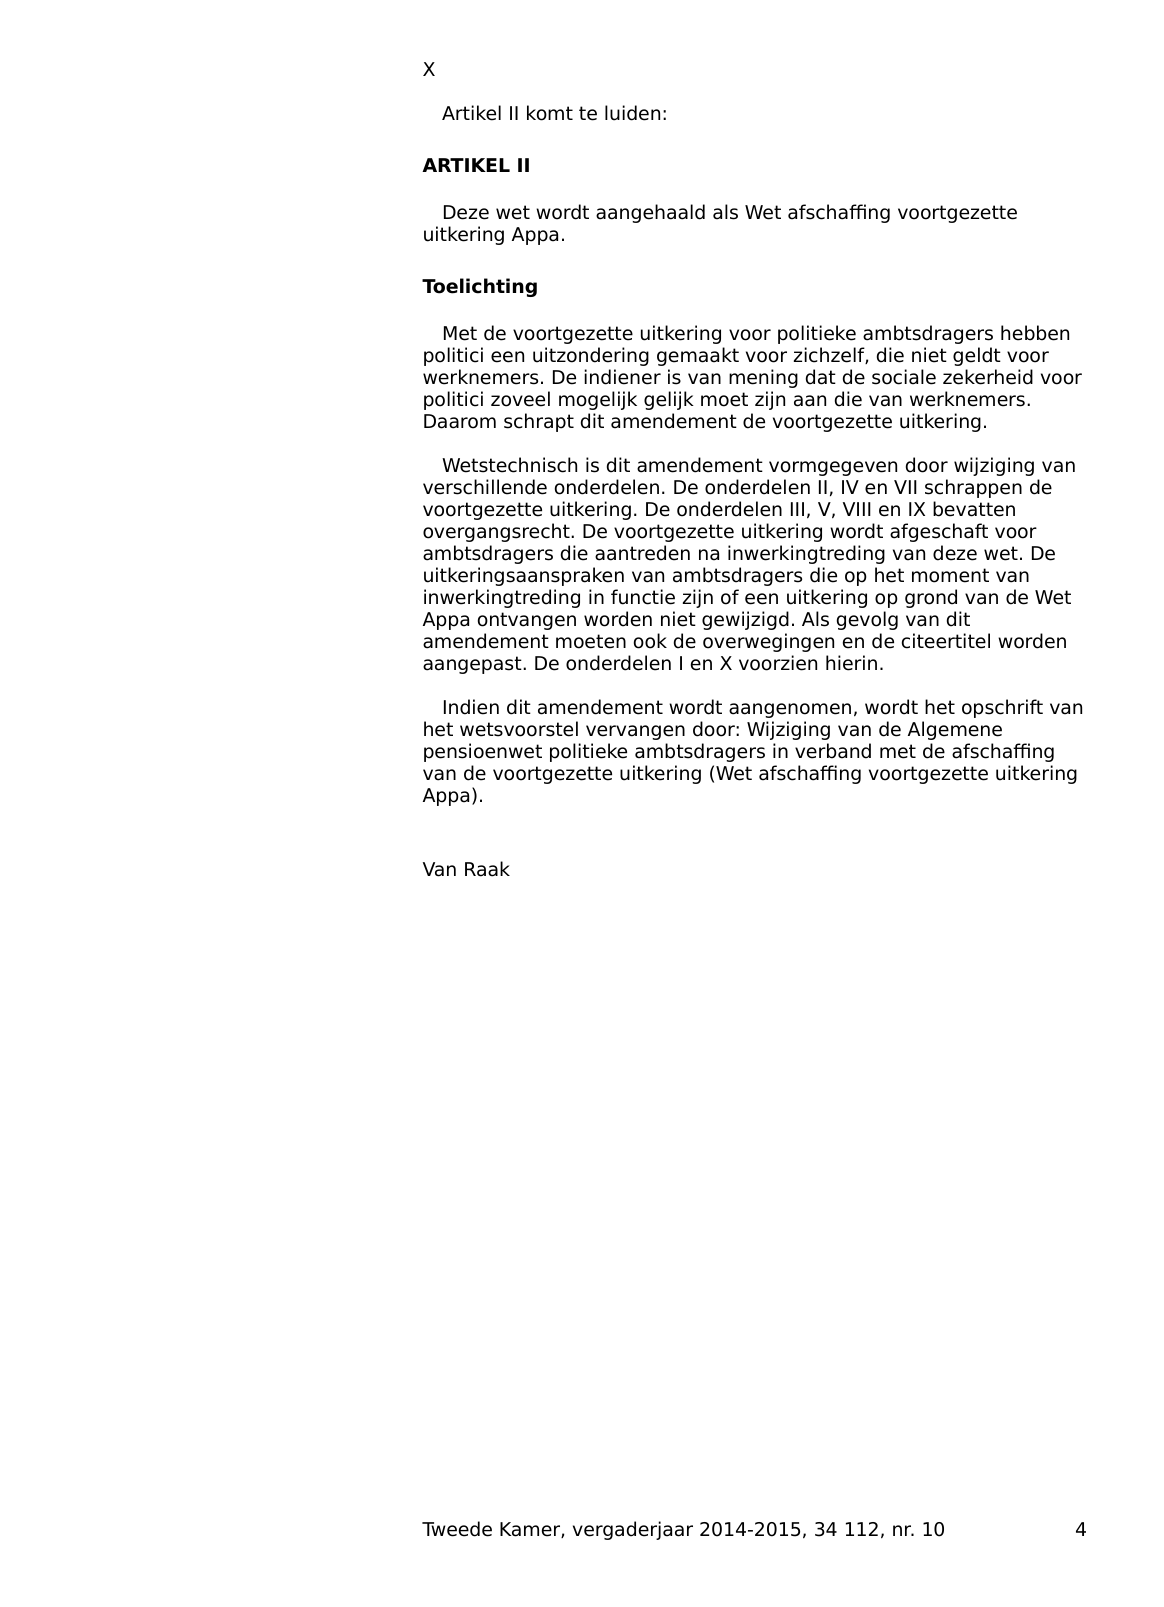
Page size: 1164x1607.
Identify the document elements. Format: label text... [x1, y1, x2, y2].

text Van Raak [422, 837, 1087, 881]
text Deze wet wordt aangehaald als Wet afschaffing voortgezette uitkering Appa. [422, 202, 1087, 246]
subtitle ARTIKEL II [422, 155, 1087, 177]
text Wetstechnisch is dit amendement vormgegeven door wijziging van verschillende onderdelen. De onderdelen II, IV en VII schrappen de voortgezette uitkering. De onderdelen III, V, VIII en IX bevatten overgangsrecht. De voortgezette uitkering wordt afgeschaft voor ambtsdragers die aantreden na inwerkingtreding van deze wet. De uitkeringsaanspraken van ambtsdragers die op het moment van inwerkingtreding in functie zijn of een uitkering op grond van de Wet Appa ontvangen worden niet gewijzigd. Als gevolg van dit amendement moeten ook de overwegingen en de citeertitel worden aangepast. De onderdelen I en X voorzien hierin. [422, 455, 1087, 675]
text Indien dit amendement wordt aangenomen, wordt het opschrift van het wetsvoorstel vervangen door: Wijziging van de Algemene pensioenwet politieke ambtsdragers in verband met de afschaffing van de voortgezette uitkering (Wet afschaffing voortgezette uitkering Appa). [422, 697, 1087, 807]
text Artikel II komt te luiden: [422, 103, 1087, 125]
subtitle X [422, 59, 1087, 81]
text Met de voortgezette uitkering voor politieke ambtsdragers hebben politici een uitzondering gemaakt voor zichzelf, die niet geldt voor werknemers. De indiener is van mening dat de sociale zekerheid voor politici zoveel mogelijk gelijk moet zijn aan die van werknemers. Daarom schrapt dit amendement de voortgezette uitkering. [422, 323, 1087, 433]
subtitle Toelichting [422, 276, 1087, 298]
